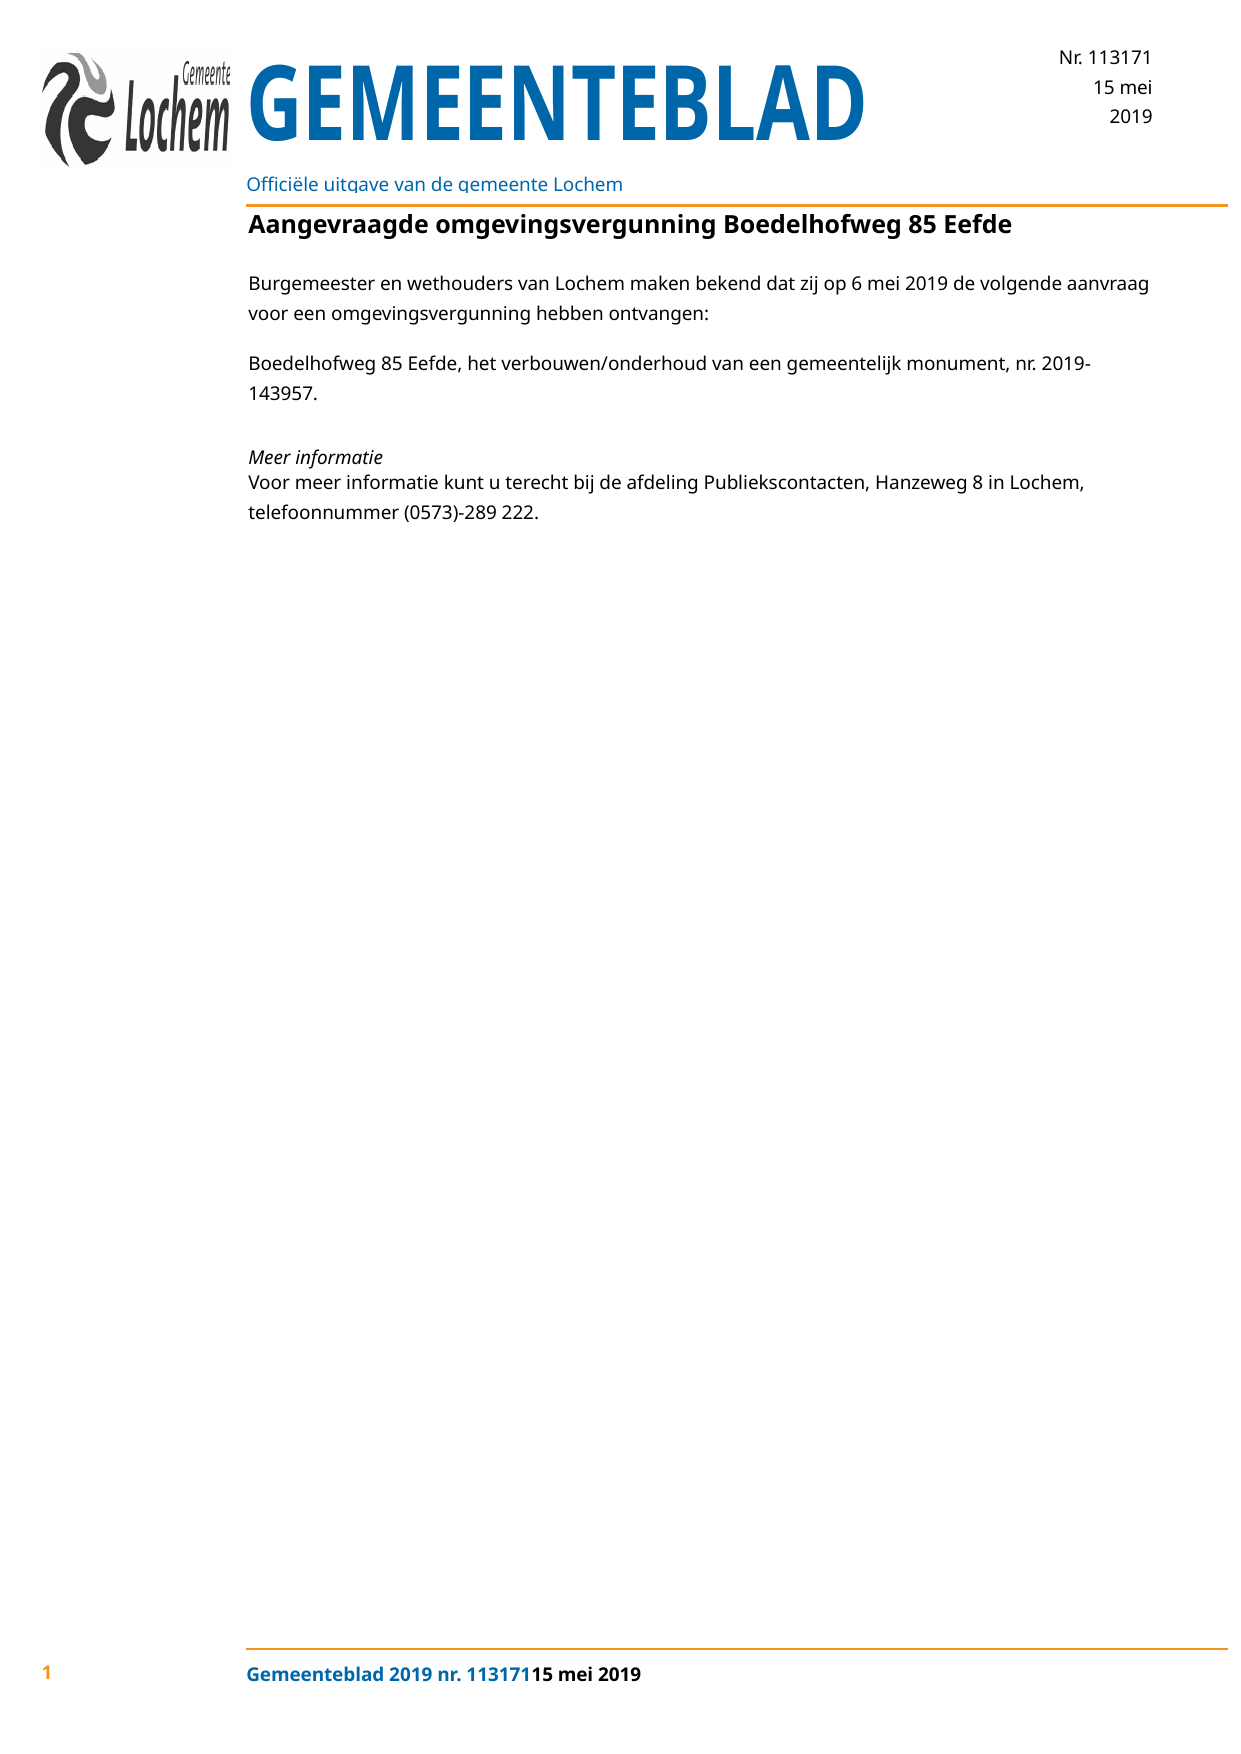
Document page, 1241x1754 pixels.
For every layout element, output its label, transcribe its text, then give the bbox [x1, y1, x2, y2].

text Burgemeester en wethouders van Lochem maken bekend dat zij op 6 mei 2019 de volgende aanvraag voor een omgevingsvergunning hebben ontvangen: [248, 270, 1152, 326]
text Boedelhofweg 85 Eefde, het verbouwen/onderhoud van een gemeentelijk monument, nr. 2019-143957. [248, 350, 1152, 406]
picture [41, 47, 231, 172]
text Meer informatie [248, 444, 1152, 469]
text Aangevraagde omgevingsvergunning Boedelhofweg 85 Eefde [248, 207, 1152, 241]
text Voor meer informatie kunt u terecht bij de afdeling Publiekscontacten, Hanzeweg 8 in Lochem, telefoonnummer (0573)-289 222. [248, 469, 1152, 525]
